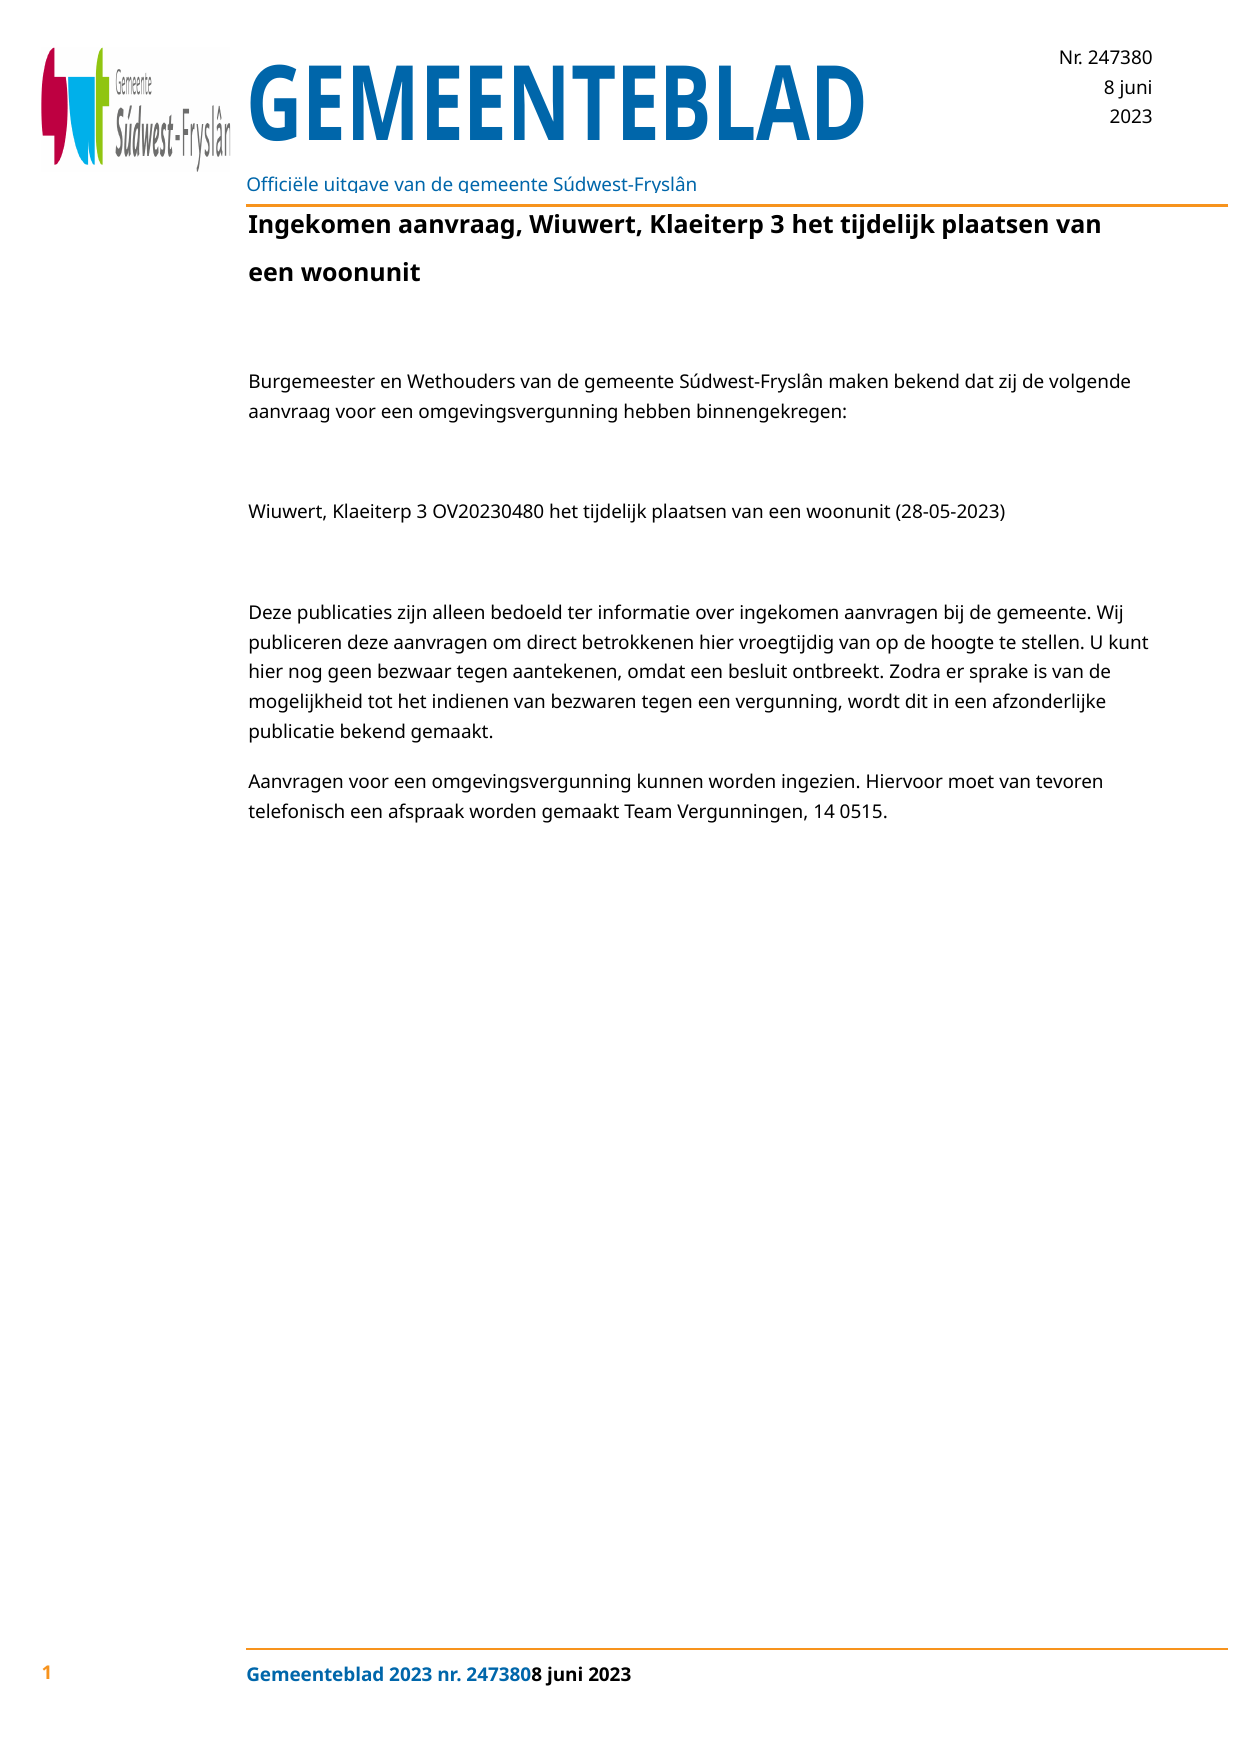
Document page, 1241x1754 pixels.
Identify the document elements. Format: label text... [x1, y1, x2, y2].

text Ingekomen aanvraag, Wiuwert, Klaeiterp 3 het tijdelijk plaatsen van een woonunit [248, 207, 1152, 288]
text Wiuwert, Klaeiterp 3 OV20230480 het tijdelijk plaatsen van een woonunit (28-05-2023) [248, 499, 1152, 524]
text Deze publicaties zijn alleen bedoeld ter informatie over ingekomen aanvragen bij de gemeente. Wij publiceren deze aanvragen om direct betrokkenen hier vroegtijdig van op de hoogte te stellen. U kunt hier nog geen bezwaar tegen aantekenen, omdat een besluit ontbreekt. Zodra er sprake is van de mogelijkheid tot het indienen van bezwaren tegen een vergunning, wordt dit in een afzonderlijke publicatie bekend gemaakt. [248, 599, 1152, 744]
text Burgemeester en Wethouders van de gemeente Súdwest-Fryslân maken bekend dat zij de volgende aanvraag voor een omgevingsvergunning hebben binnengekregen: [248, 368, 1152, 424]
picture [41, 47, 231, 172]
text Aanvragen voor een omgevingsvergunning kunnen worden ingezien. Hiervoor moet van tevoren telefonisch een afspraak worden gemaakt Team Vergunningen, 14 0515. [248, 768, 1152, 824]
